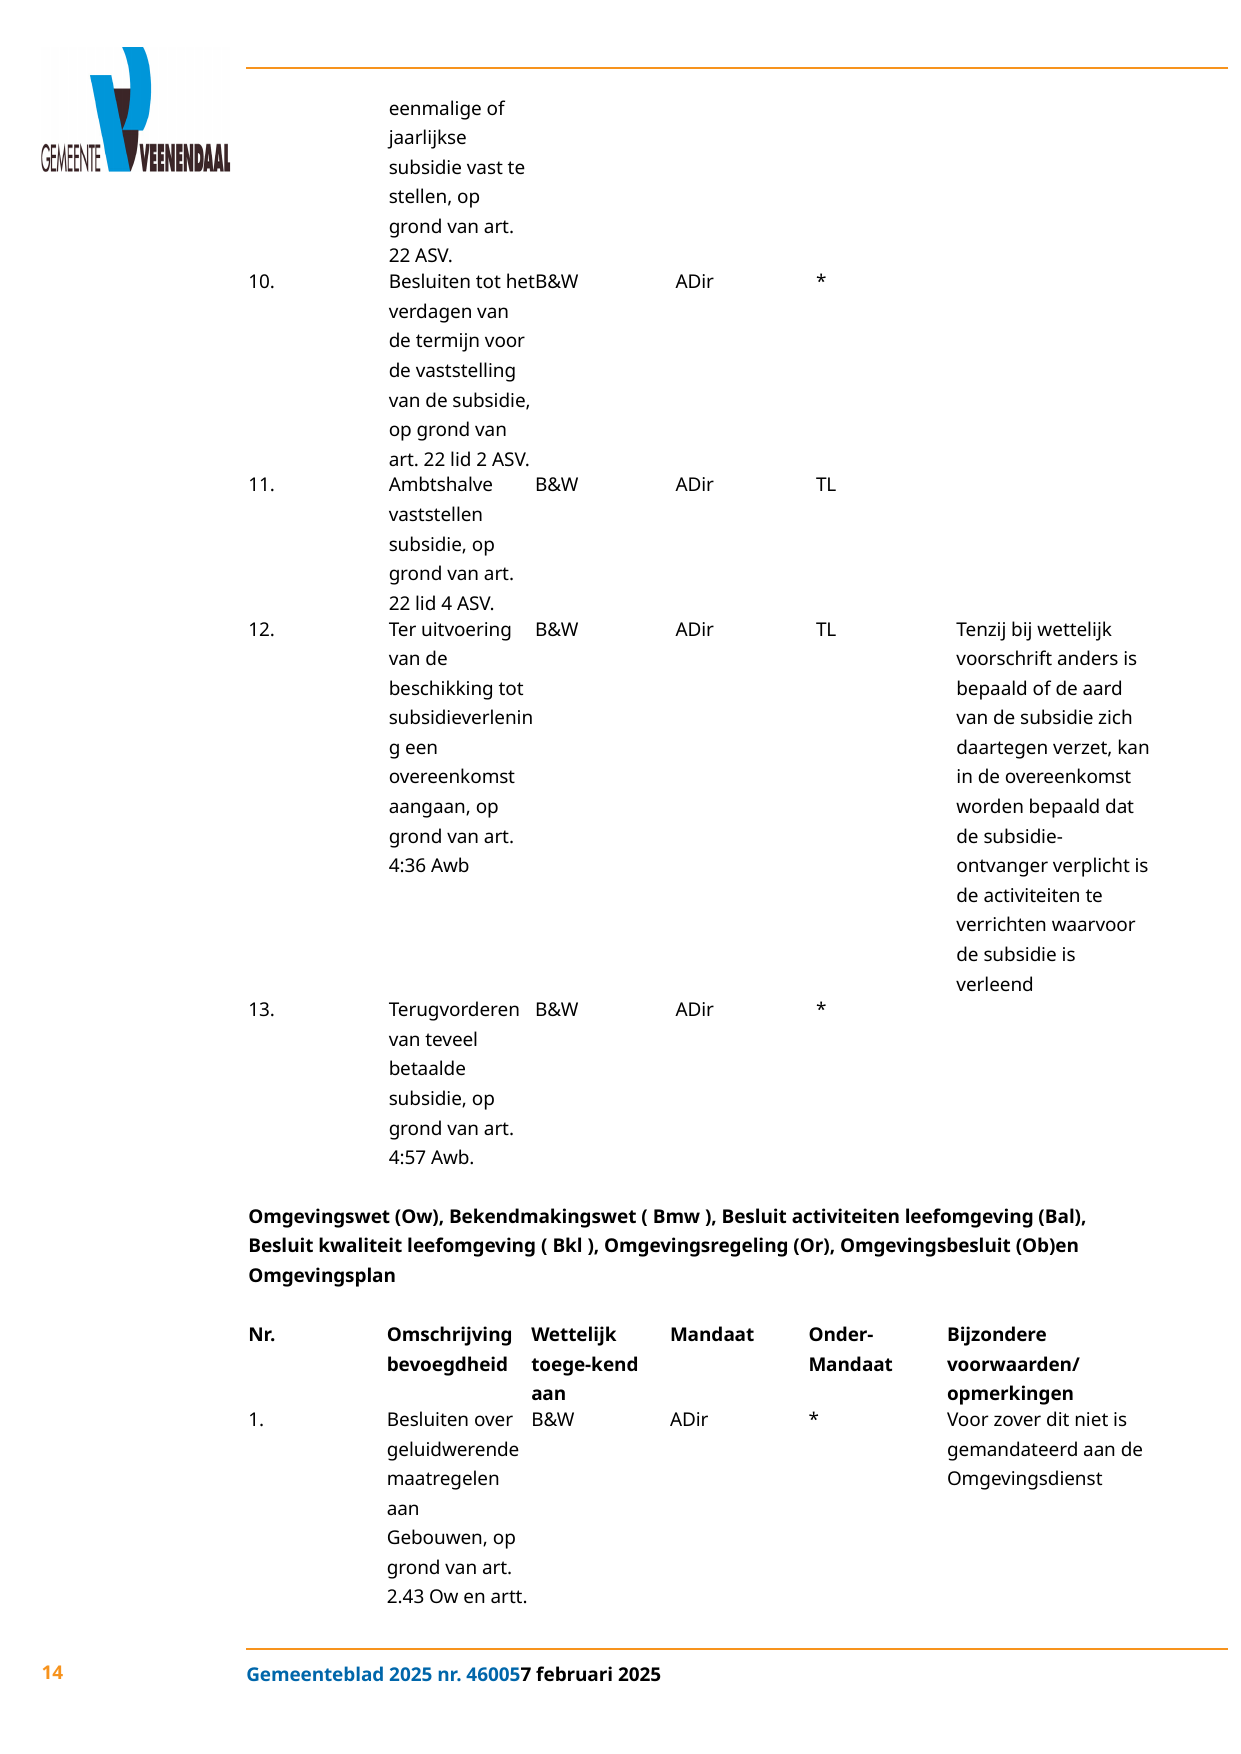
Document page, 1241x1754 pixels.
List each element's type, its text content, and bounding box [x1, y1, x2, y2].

table_cell * [816, 996, 956, 1170]
table_cell eenmalige of jaarlijkse subsidie vast te stellen, op grond van art. 22 ASV. [389, 95, 535, 268]
table_cell Ter uitvoering van de beschikking tot subsidieverlening een overeenkomst aangaan, op grond van art. 4:36 Awb [389, 616, 535, 996]
table_cell Tenzij bij wettelijk voorschrift anders is bepaald of de aard van de subsidie zich daartegen verzet, kan in de overeenkomst worden bepaald dat de subsidie-ontvanger verplicht is de activiteiten te verrichten waarvoor de subsidie is verleend [956, 616, 1152, 996]
table_cell * [816, 269, 956, 472]
picture [41, 47, 130, 172]
table_cell [956, 996, 1152, 1170]
table_cell [956, 95, 1152, 268]
table_cell B&W [535, 472, 675, 616]
table_cell Terugvorderen van teveel betaalde subsidie, op grond van art. 4:57 Awb. [389, 996, 535, 1170]
table_cell 13. [248, 996, 388, 1170]
table_cell B&W [531, 1406, 670, 1609]
table_cell B&W [535, 996, 675, 1170]
table_cell [956, 269, 1152, 472]
table_cell 11. [248, 472, 388, 616]
table_cell Besluiten tot het verdagen van de termijn voor de vaststelling van de subsidie, op grond van art. 22 lid 2 ASV. [389, 269, 535, 472]
table_cell 1. [248, 1406, 387, 1609]
table_cell Besluiten over geluidwerende maatregelen aan Gebouwen, op grond van art. 2.43 Ow en artt. [387, 1406, 531, 1609]
table_cell ADir [675, 472, 816, 616]
table_cell 10. [248, 269, 388, 472]
table_cell B&W [535, 616, 675, 996]
table_cell 12. [248, 616, 388, 996]
table_cell * [808, 1406, 947, 1609]
table_cell [816, 95, 956, 268]
table_cell Voor zover dit niet is gemandateerd aan de Omgevingsdienst [947, 1406, 1152, 1609]
table_header Omschrijving bevoegdheid [387, 1321, 531, 1406]
table_header Nr. [248, 1321, 387, 1406]
table_header Bijzondere voorwaarden/ opmerkingen [947, 1321, 1152, 1406]
table_cell ADir [675, 616, 816, 996]
table_cell B&W [535, 269, 675, 472]
table_cell [248, 95, 388, 268]
table_header Wettelijk toege-kend aan [531, 1321, 670, 1406]
table_cell TL [816, 616, 956, 996]
table_cell [675, 95, 816, 268]
picture [123, 47, 231, 172]
table_cell ADir [675, 996, 816, 1170]
table_cell [956, 472, 1152, 616]
table_cell [535, 95, 675, 268]
table_cell Ambtshalve vaststellen subsidie, op grond van art. 22 lid 4 ASV. [389, 472, 535, 616]
table_header Mandaat [670, 1321, 808, 1406]
table_cell TL [816, 472, 956, 616]
table_header Onder- Mandaat [808, 1321, 947, 1406]
text Omgevingswet (Ow), Bekendmakingswet ( Bmw ), Besluit activiteiten leefomgeving (Bal), Besluit kwaliteit leefomgeving ( Bkl ), Omgevingsregeling (Or), Omgevingsbesluit (Ob)en Omgevingsplan [248, 1203, 1152, 1288]
table_cell ADir [675, 269, 816, 472]
table_cell ADir [670, 1406, 808, 1609]
